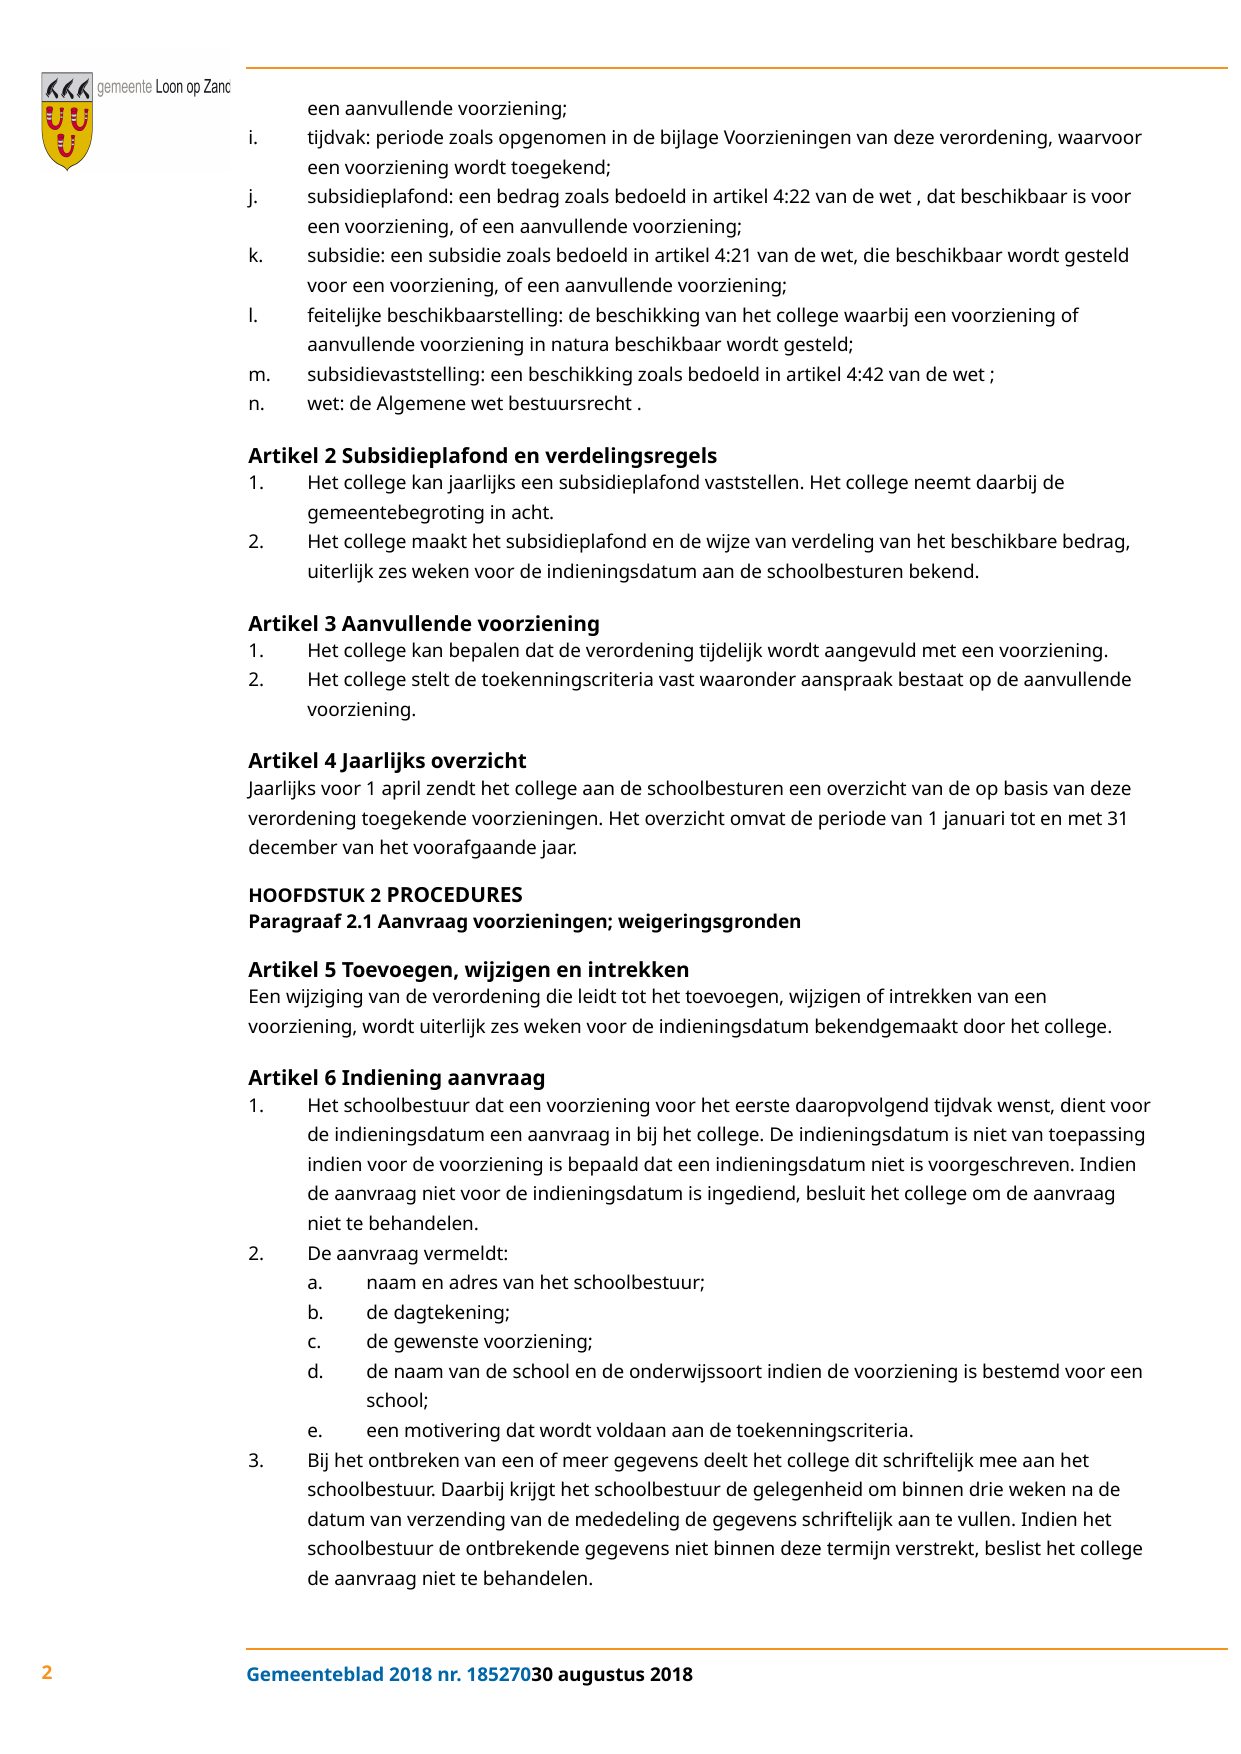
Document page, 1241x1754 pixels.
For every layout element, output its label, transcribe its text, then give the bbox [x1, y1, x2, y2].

list Het schoolbestuur dat een voorziening voor het eerste daaropvolgend tijdvak wenst, dient voor de indieningsdatum een aanvraag in bij het college. De indieningsdatum is niet van toepassing indien voor de voorziening is bepaald dat een indieningsdatum niet is voorgeschreven. Indien de aanvraag niet voor de indieningsdatum is ingediend, besluit het college om de aanvraag niet te behandelen. [248, 1092, 1152, 1236]
text Paragraaf 2.1 Aanvraag voorzieningen; weigeringsgronden [248, 908, 1152, 934]
text Artikel 4 Jaarlijks overzicht [248, 747, 1152, 775]
text Artikel 6 Indiening aanvraag [248, 1063, 1152, 1092]
list Bij het ontbreken van een of meer gegevens deelt het college dit schriftelijk mee aan het schoolbestuur. Daarbij krijgt het schoolbestuur de gelegenheid om binnen drie weken na de datum van verzending van de mededeling de gegevens schriftelijk aan te vullen. Indien het schoolbestuur de ontbrekende gegevens niet binnen deze termijn verstrekt, beslist het college de aanvraag niet te behandelen. [248, 1447, 1152, 1591]
list Het college maakt het subsidieplafond en de wijze van verdeling van het beschikbare bedrag, uiterlijk zes weken voor de indieningsdatum aan de schoolbesturen bekend. [248, 529, 1152, 584]
text Jaarlijks voor 1 april zendt het college aan de schoolbesturen een overzicht van de op basis van deze verordening toegekende voorzieningen. Het overzicht omvat de periode van 1 januari tot en met 31 december van het voorafgaande jaar. [248, 775, 1152, 860]
list feitelijke beschikbaarstelling: de beschikking van het college waarbij een voorziening of aanvullende voorziening in natura beschikbaar wordt gesteld; [248, 302, 1152, 357]
list de naam van de school en de onderwijssoort indien de voorziening is bestemd voor een school; [307, 1358, 1152, 1413]
text Artikel 5 Toevoegen, wijzigen en intrekken [248, 955, 1152, 983]
text Artikel 2 Subsidieplafond en verdelingsregels [248, 441, 1152, 469]
list naam en adres van het schoolbestuur; [307, 1269, 1152, 1295]
list Het college kan bepalen dat de verordening tijdelijk wordt aangevuld met een voorziening. [248, 637, 1152, 663]
list tijdvak: periode zoals opgenomen in de bijlage Voorzieningen van deze verordening, waarvoor een voorziening wordt toegekend; [248, 124, 1152, 180]
list een aanvullende voorziening; [248, 95, 1152, 121]
list de gewenste voorziening; [307, 1328, 1152, 1354]
list De aanvraag vermeldt: [248, 1240, 1152, 1265]
text HOOFDSTUK 2 PROCEDURES [248, 880, 1152, 908]
list Het college stelt de toekenningscriteria vast waaronder aanspraak bestaat op de aanvullende voorziening. [248, 667, 1152, 722]
list wet: de Algemene wet bestuursrecht . [248, 391, 1152, 416]
list een motivering dat wordt voldaan aan de toekenningscriteria. [307, 1417, 1152, 1443]
list subsidievaststelling: een beschikking zoals bedoeld in artikel 4:42 van de wet ; [248, 361, 1152, 387]
text Een wijziging van de verordening die leidt tot het toevoegen, wijzigen of intrekken van een voorziening, wordt uiterlijk zes weken voor de indieningsdatum bekendgemaakt door het college. [248, 983, 1152, 1039]
list Het college kan jaarlijks een subsidieplafond vaststellen. Het college neemt daarbij de gemeentebegroting in acht. [248, 469, 1152, 525]
list subsidie: een subsidie zoals bedoeld in artikel 4:21 van de wet, die beschikbaar wordt gesteld voor een voorziening, of een aanvullende voorziening; [248, 243, 1152, 298]
list de dagtekening; [307, 1299, 1152, 1324]
list subsidieplafond: een bedrag zoals bedoeld in artikel 4:22 van de wet , dat beschikbaar is voor een voorziening, of een aanvullende voorziening; [248, 183, 1152, 239]
text Artikel 3 Aanvullende voorziening [248, 609, 1152, 637]
picture [41, 47, 231, 172]
